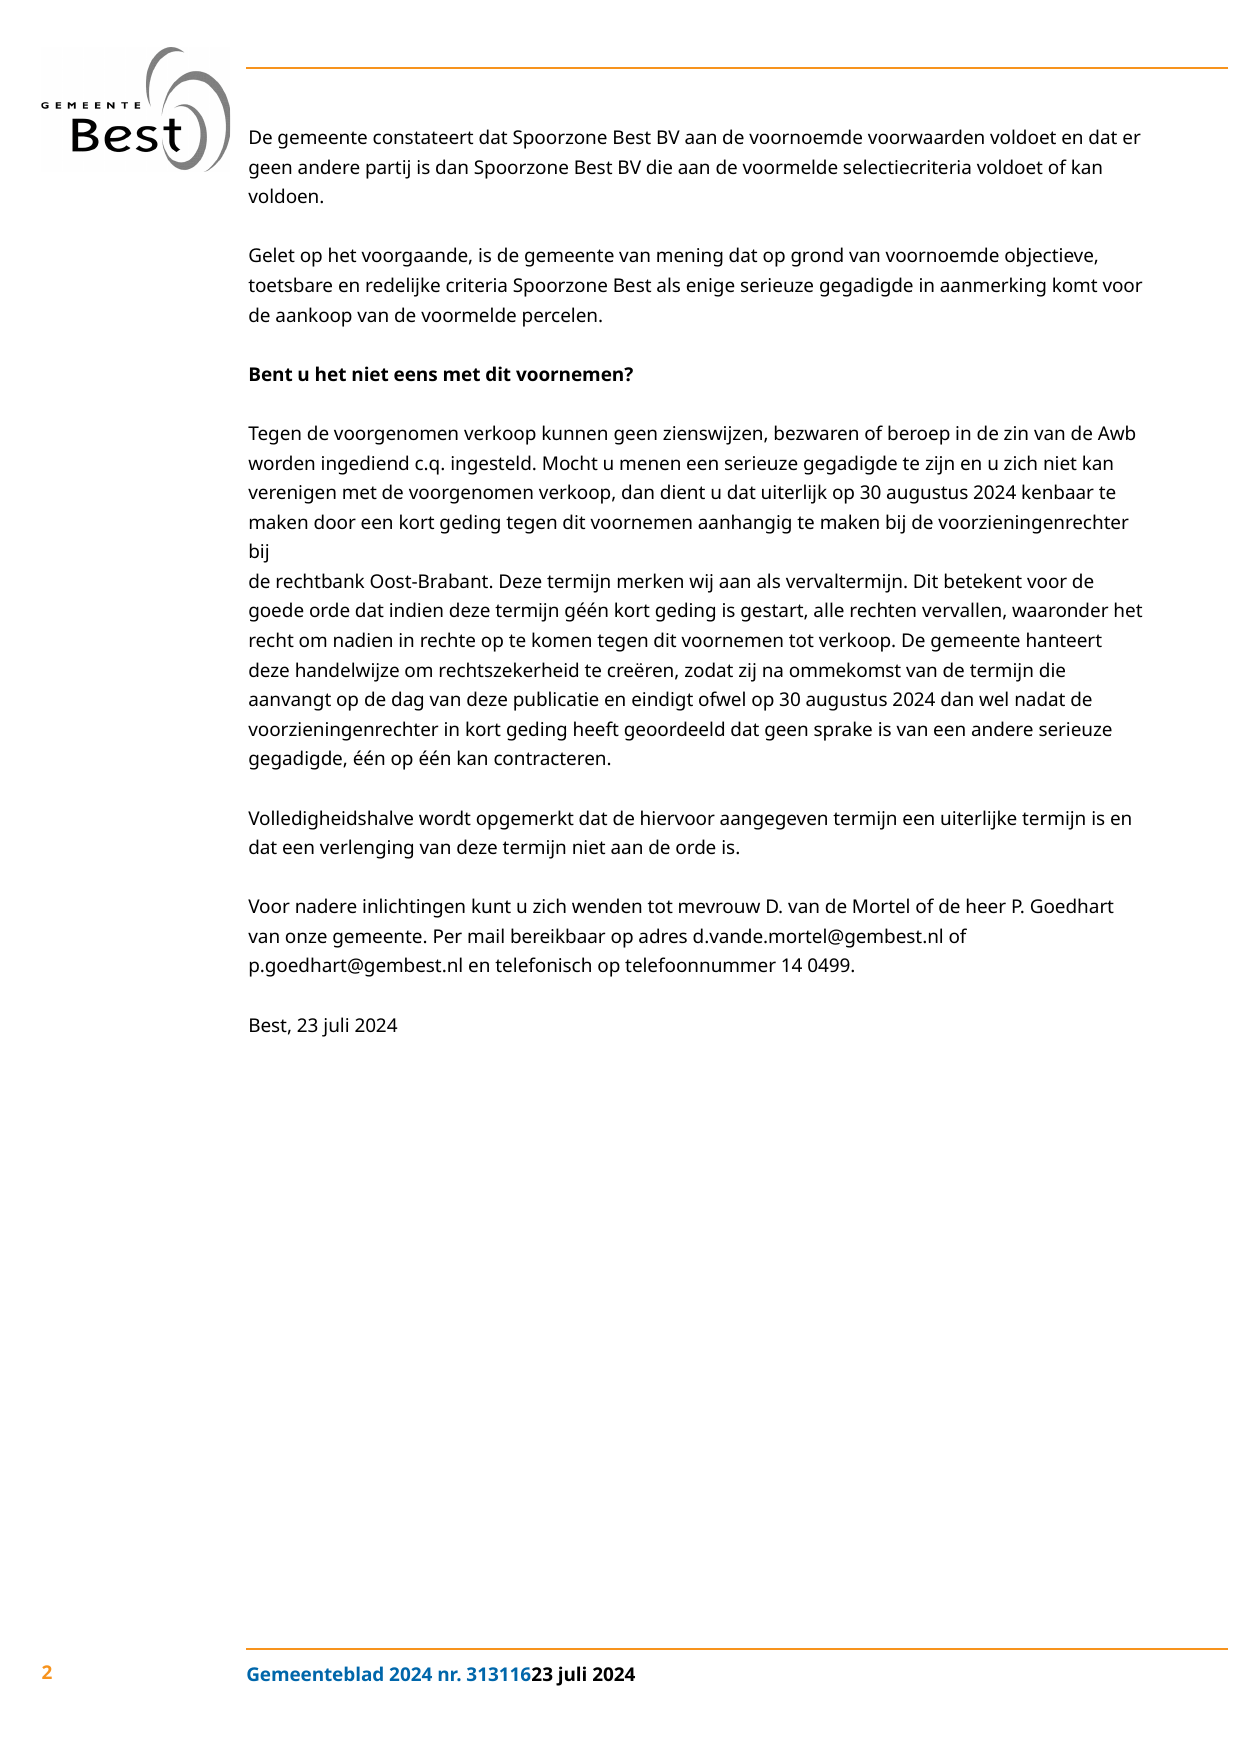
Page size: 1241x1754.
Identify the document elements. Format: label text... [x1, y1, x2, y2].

text recht om nadien in rechte op te komen tegen dit voornemen tot verkoop. De gemeente hanteert [248, 627, 1152, 653]
text toetsbare en redelijke criteria Spoorzone Best als enige serieuze gegadigde in aanmerking komt voor [248, 272, 1152, 298]
text van onze gemeente. Per mail bereikbaar op adres d.vande.mortel@gembest.nl of [248, 923, 1152, 949]
text Bent u het niet eens met dit voornemen? [248, 361, 1152, 387]
text worden ingediend c.q. ingesteld. Mocht u menen een serieuze gegadigde te zijn en u zich niet kan [248, 450, 1152, 476]
text goede orde dat indien deze termijn géén kort geding is gestart, alle rechten vervallen, waaronder het [248, 598, 1152, 623]
text verenigen met de voorgenomen verkoop, dan dient u dat uiterlijk op 30 augustus 2024 kenbaar te [248, 479, 1152, 505]
text maken door een kort geding tegen dit voornemen aanhangig te maken bij de voorzieningenrechter bij [248, 509, 1152, 564]
text p.goedhart@gembest.nl en telefonisch op telefoonnummer 14 0499. [248, 953, 1152, 978]
text Gelet op het voorgaande, is de gemeente van mening dat op grond van voornoemde objectieve, [248, 243, 1152, 268]
text deze handelwijze om rechtszekerheid te creëren, zodat zij na ommekomst van de termijn die [248, 657, 1152, 683]
text De gemeente constateert dat Spoorzone Best BV aan de voornoemde voorwaarden voldoet en dat er [248, 124, 1152, 150]
text voldoen. [248, 183, 1152, 209]
text Best, 23 juli 2024 [248, 1012, 1152, 1038]
text de rechtbank Oost-Brabant. Deze termijn merken wij aan als vervaltermijn. Dit betekent voor de [248, 568, 1152, 594]
text de aankoop van de voormelde percelen. [248, 302, 1152, 328]
text aanvangt op de dag van deze publicatie en eindigt ofwel op 30 augustus 2024 dan wel nadat de [248, 686, 1152, 712]
text gegadigde, één op één kan contracteren. [248, 746, 1152, 771]
text Tegen de voorgenomen verkoop kunnen geen zienswijzen, bezwaren of beroep in de zin van de Awb [248, 420, 1152, 446]
text Voor nadere inlichtingen kunt u zich wenden tot mevrouw D. van de Mortel of de heer P. Goedhart [248, 893, 1152, 919]
text geen andere partij is dan Spoorzone Best BV die aan de voormelde selectiecriteria voldoet of kan [248, 154, 1152, 180]
picture [41, 47, 231, 172]
text voorzieningenrechter in kort geding heeft geoordeeld dat geen sprake is van een andere serieuze [248, 716, 1152, 742]
text dat een verlenging van deze termijn niet aan de orde is. [248, 834, 1152, 860]
text Volledigheidshalve wordt opgemerkt dat de hiervoor aangegeven termijn een uiterlijke termijn is en [248, 805, 1152, 831]
